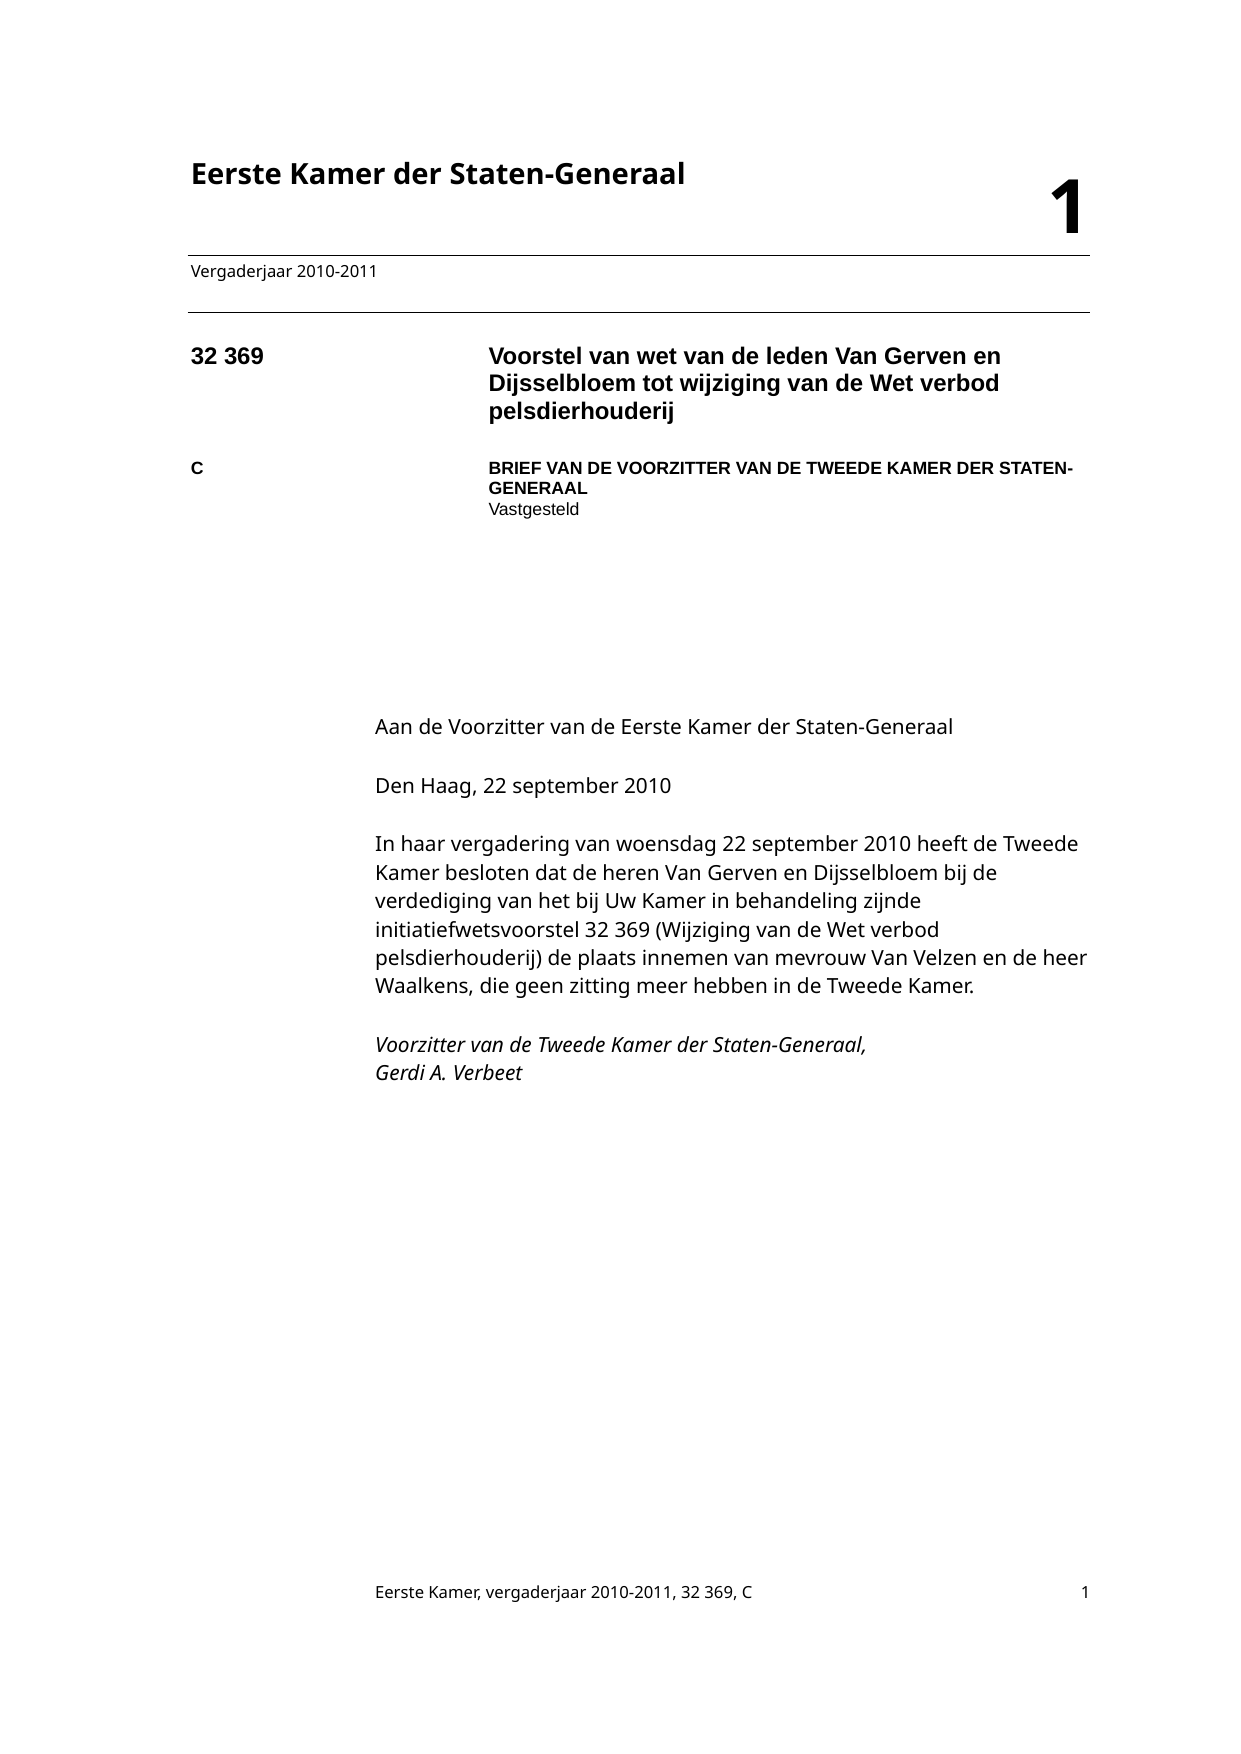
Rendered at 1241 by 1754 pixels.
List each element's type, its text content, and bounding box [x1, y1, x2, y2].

table_cell Vergaderjaar 2010-2011 [188, 256, 485, 312]
text Gerdi A. Verbeet [375, 1058, 1090, 1087]
table_cell C [188, 455, 485, 594]
table_cell [188, 313, 485, 339]
text Den Haag, 22 september 2010 [375, 771, 1090, 799]
text In haar vergadering van woensdag 22 september 2010 heeft de Tweede Kamer besloten dat de heren Van Gerven en Dijsselbloem bij de verdediging van het bij Uw Kamer in behandeling zijnde initiatiefwetsvoorstel 32 369 (Wijziging van de Wet verbod pelsdierhouderij) de plaats innemen van mevrouw Van Velzen en de heer Waalkens, die geen zitting meer hebben in de Tweede Kamer. [375, 829, 1090, 1000]
table_header Eerste Kamer der Staten-Generaal [188, 150, 909, 255]
table_cell BRIEF VAN DE VOORZITTER VAN DE TWEEDE KAMER DER STATEN-GENERAAL Vastgesteld [485, 455, 1090, 594]
text Aan de Voorzitter van de Eerste Kamer der Staten-Generaal [375, 712, 1090, 741]
table_cell 32 369 [188, 339, 485, 454]
table_cell Voorstel van wet van de leden Van Gerven en Dijsselbloem tot wijziging van de Wet verbod pelsdierhouderij [485, 339, 1090, 454]
text Voorzitter van de Tweede Kamer der Staten-Generaal, [375, 1030, 1090, 1058]
table_cell [485, 313, 1090, 339]
table_cell [485, 256, 1090, 312]
table_header 1 [910, 150, 1090, 255]
